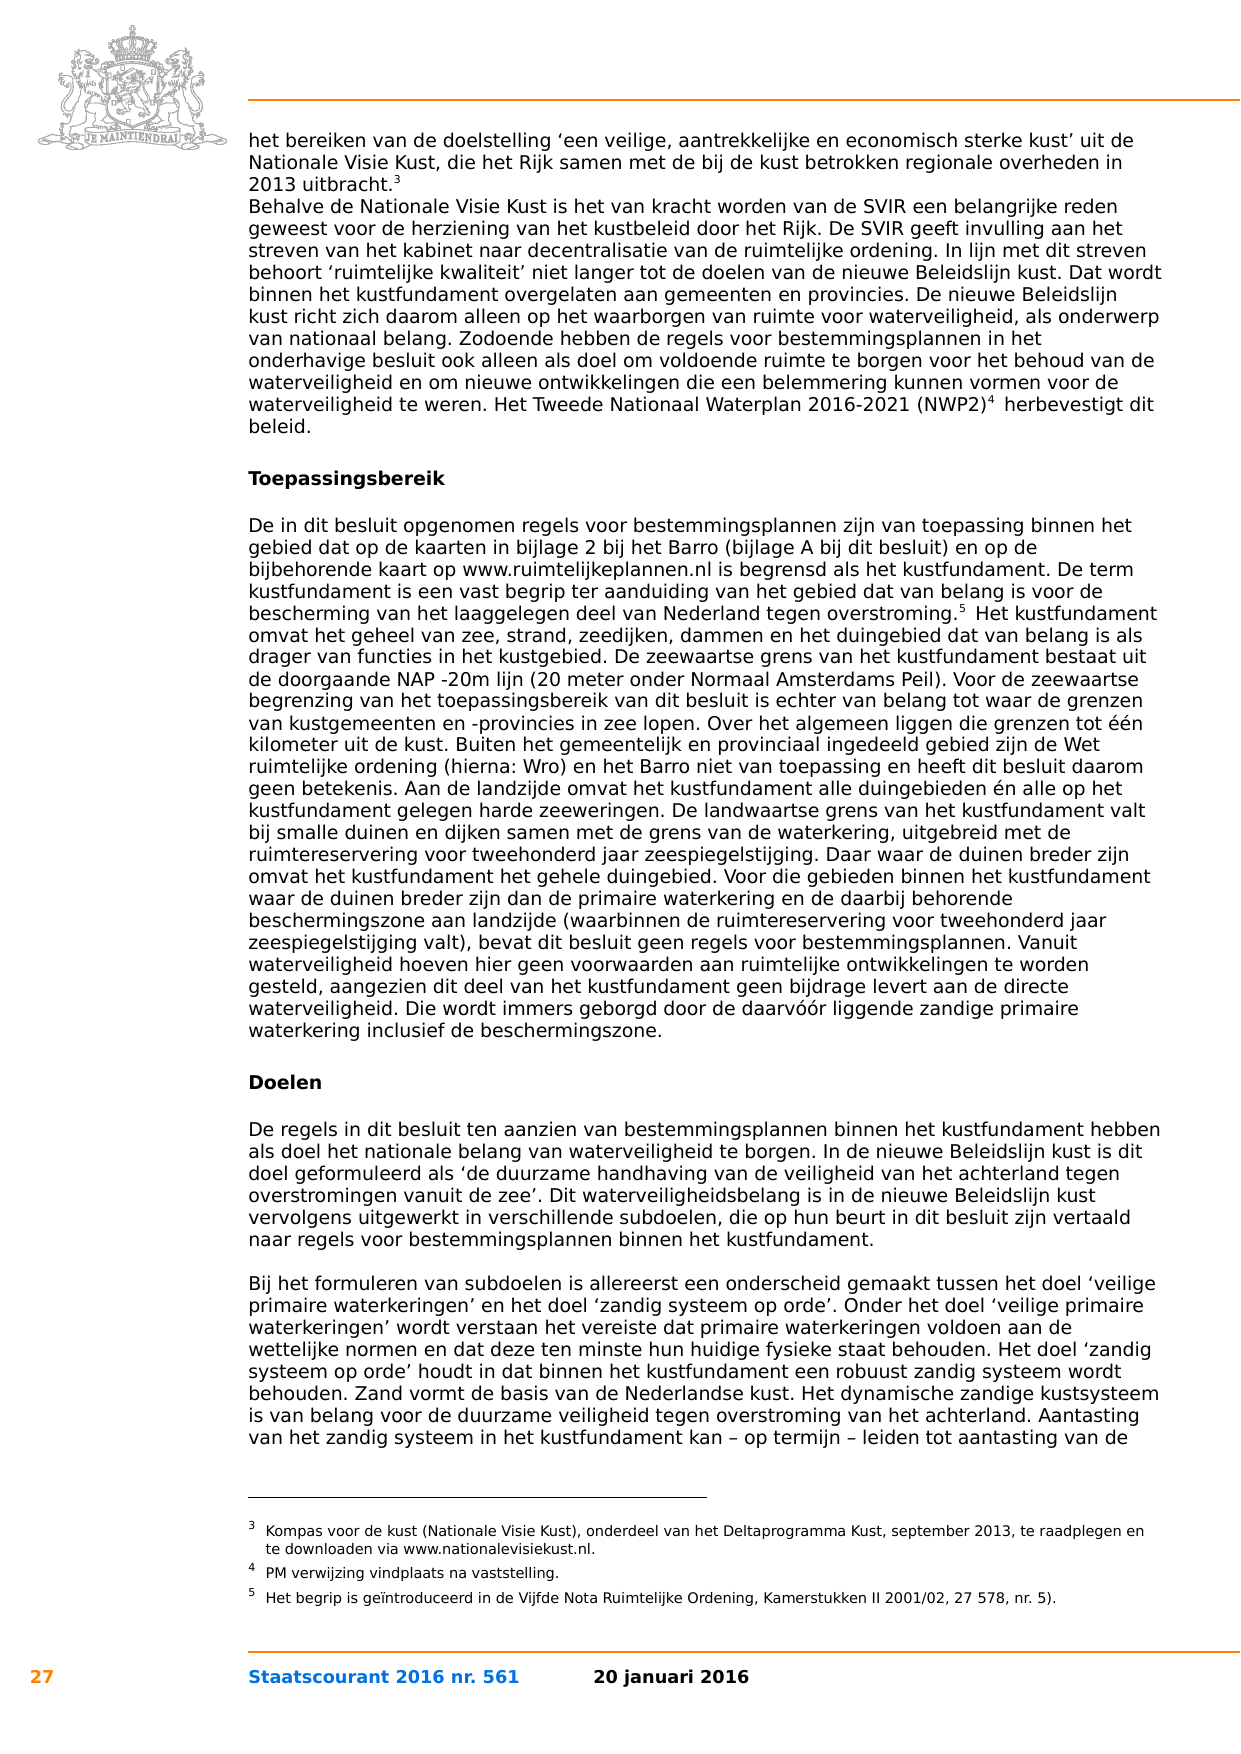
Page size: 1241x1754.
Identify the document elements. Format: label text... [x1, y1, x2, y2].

text PM verwijzing vindplaats na vaststelling. [248, 1561, 1163, 1583]
text Behalve de Nationale Visie Kust is het van kracht worden van de SVIR een belangrijke reden geweest voor de herziening van het kustbeleid door het Rijk. De SVIR geeft invulling aan het streven van het kabinet naar decentralisatie van de ruimtelijke ordening. In lijn met dit streven behoort ‘ruimtelijke kwaliteit’ niet langer tot de doelen van de nieuwe Beleidslijn kust. Dat wordt binnen het kustfundament overgelaten aan gemeenten en provincies. De nieuwe Beleidslijn kust richt zich daarom alleen op het waarborgen van ruimte voor waterveiligheid, als onderwerp van nationaal belang. Zodoende hebben de regels voor bestemmingsplannen in het onderhavige besluit ook alleen als doel om voldoende ruimte te borgen voor het behoud van de waterveiligheid en om nieuwe ontwikkelingen die een belemmering kunnen vormen voor de waterveiligheid te weren. Het Tweede Nationaal Waterplan 2016-2021 (NWP2) herbevestigt dit beleid. [248, 196, 1163, 438]
text De in dit besluit opgenomen regels voor bestemmingsplannen zijn van toepassing binnen het gebied dat op de kaarten in bijlage 2 bij het Barro (bijlage A bij dit besluit) en op de bijbehorende kaart op www.ruimtelijkeplannen.nl is begrensd als het kustfundament. De term kustfundament is een vast begrip ter aanduiding van het gebied dat van belang is voor de bescherming van het laaggelegen deel van Nederland tegen overstroming. Het kustfundament omvat het geheel van zee, strand, zeedijken, dammen en het duingebied dat van belang is als drager van functies in het kustgebied. De zeewaartse grens van het kustfundament bestaat uit de doorgaande NAP -20m lijn (20 meter onder Normaal Amsterdams Peil). Voor de zeewaartse begrenzing van het toepassingsbereik van dit besluit is echter van belang tot waar de grenzen van kustgemeenten en -provincies in zee lopen. Over het algemeen liggen die grenzen tot één kilometer uit de kust. Buiten het gemeentelijk en provinciaal ingedeeld gebied zijn de Wet ruimtelijke ordening (hierna: Wro) en het Barro niet van toepassing en heeft dit besluit daarom geen betekenis. Aan de landzijde omvat het kustfundament alle duingebieden én alle op het kustfundament gelegen harde zeeweringen. De landwaartse grens van het kustfundament valt bij smalle duinen en dijken samen met de grens van de waterkering, uitgebreid met de ruimtereservering voor tweehonderd jaar zeespiegelstijging. Daar waar de duinen breder zijn omvat het kustfundament het gehele duingebied. Voor die gebieden binnen het kustfundament waar de duinen breder zijn dan de primaire waterkering en de daarbij behorende beschermingszone aan landzijde (waarbinnen de ruimtereservering voor tweehonderd jaar zeespiegelstijging valt), bevat dit besluit geen regels voor bestemmingsplannen. Vanuit waterveiligheid hoeven hier geen voorwaarden aan ruimtelijke ontwikkelingen te worden gesteld, aangezien dit deel van het kustfundament geen bijdrage levert aan de directe waterveiligheid. Die wordt immers geborgd door de daarvóór liggende zandige primaire waterkering inclusief de beschermingszone. [248, 514, 1163, 1042]
text Bij het formuleren van subdoelen is allereerst een onderscheid gemaakt tussen het doel ‘veilige primaire waterkeringen’ en het doel ‘zandig systeem op orde’. Onder het doel ‘veilige primaire waterkeringen’ wordt verstaan het vereiste dat primaire waterkeringen voldoen aan de wettelijke normen en dat deze ten minste hun huidige fysieke staat behouden. Het doel ‘zandig systeem op orde’ houdt in dat binnen het kustfundament een robuust zandig systeem wordt behouden. Zand vormt de basis van de Nederlandse kust. Het dynamische zandige kustsysteem is van belang voor de duurzame veiligheid tegen overstroming van het achterland. Aantasting van het zandig systeem in het kustfundament kan – op termijn – leiden tot aantasting van de [248, 1273, 1163, 1449]
text Kompas voor de kust (Nationale Visie Kust), onderdeel van het Deltaprogramma Kust, september 2013, te raadplegen en te downloaden via www.nationalevisiekust.nl. [248, 1519, 1163, 1558]
subtitle Doelen [248, 1072, 1163, 1094]
text Het begrip is geïntroduceerd in de Vijfde Nota Ruimtelijke Ordening, Kamerstukken II 2001/02, 27 578, nr. 5). [248, 1586, 1163, 1608]
subtitle Toepassingsbereik [248, 468, 1163, 489]
text De regels in dit besluit ten aanzien van bestemmingsplannen binnen het kustfundament hebben als doel het nationale belang van waterveiligheid te borgen. In de nieuwe Beleidslijn kust is dit doel geformuleerd als ‘de duurzame handhaving van de veiligheid van het achterland tegen overstromingen vanuit de zee’. Dit waterveiligheidsbelang is in de nieuwe Beleidslijn kust vervolgens uitgewerkt in verschillende subdoelen, die op hun beurt in dit besluit zijn vertaald naar regels voor bestemmingsplannen binnen het kustfundament. [248, 1119, 1163, 1251]
text het bereiken van de doelstelling ‘een veilige, aantrekkelijke en economisch sterke kust’ uit de Nationale Visie Kust, die het Rijk samen met de bij de kust betrokken regionale overheden in 2013 uitbracht. [248, 130, 1163, 196]
picture [38, 25, 227, 150]
